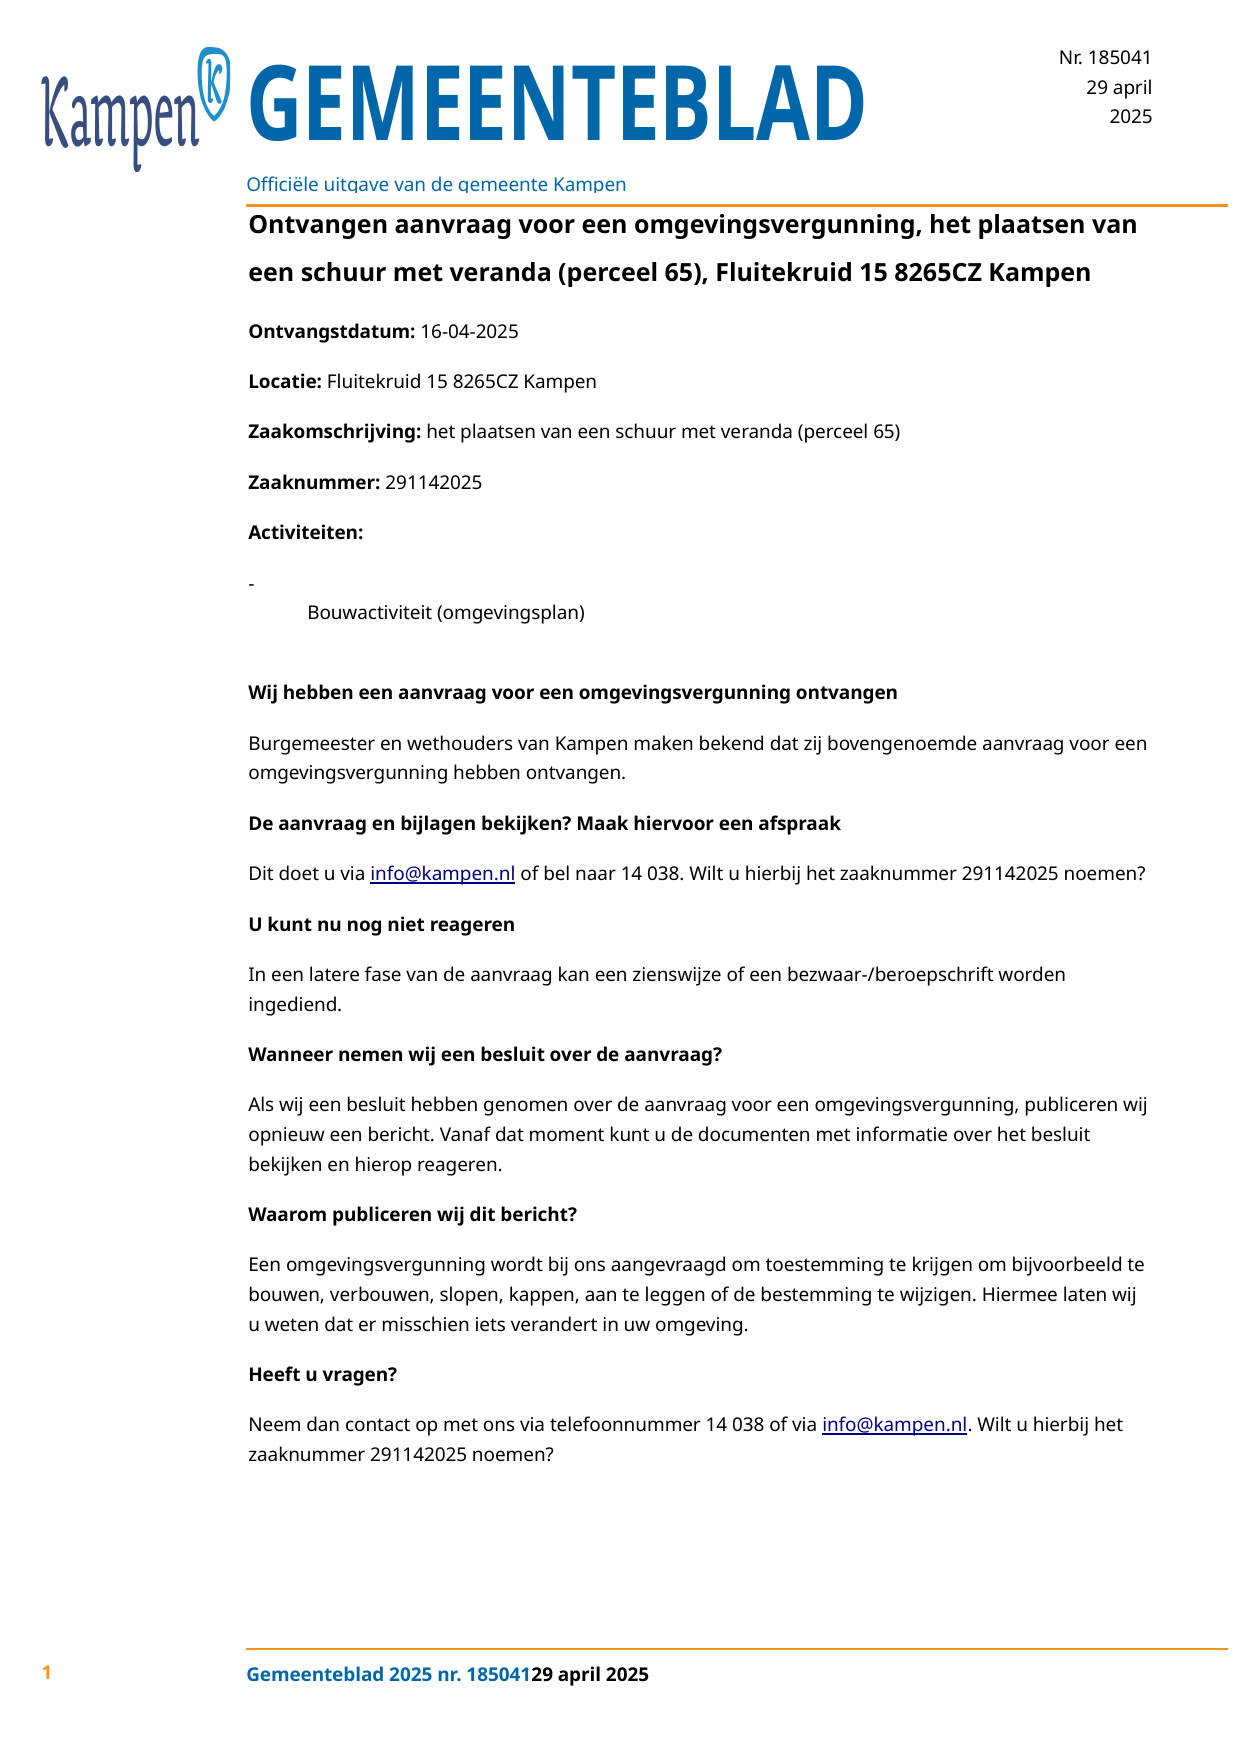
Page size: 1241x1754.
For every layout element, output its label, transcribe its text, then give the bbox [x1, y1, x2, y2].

text Zaaknummer: 291142025 [248, 469, 1152, 495]
picture [41, 47, 231, 172]
text Locatie: Fluitekruid 15 8265CZ Kampen [248, 368, 1152, 394]
list Bouwactiviteit (omgevingsplan) [248, 599, 1152, 625]
text Een omgevingsvergunning wordt bij ons aangevraagd om toestemming te krijgen om bijvoorbeeld te bouwen, verbouwen, slopen, kappen, aan te leggen of de bestemming te wijzigen. Hiermee laten wij u weten dat er misschien iets verandert in uw omgeving. [248, 1252, 1152, 1337]
text De aanvraag en bijlagen bekijken? Maak hiervoor een afspraak [248, 810, 1152, 836]
text In een latere fase van de aanvraag kan een zienswijze of een bezwaar-/beroepschrift worden ingediend. [248, 961, 1152, 1017]
text U kunt nu nog niet reageren [248, 911, 1152, 937]
text Activiteiten: [248, 519, 1152, 545]
text Dit doet u via info@kampen.nl of bel naar 14 038. Wilt u hierbij het zaaknummer 291142025 noemen? [248, 860, 1152, 886]
text Ontvangstdatum: 16-04-2025 [248, 318, 1152, 344]
text Neem dan contact op met ons via telefoonnummer 14 038 of via info@kampen.nl. Wilt u hierbij het zaaknummer 291142025 noemen? [248, 1412, 1152, 1467]
text Burgemeester en wethouders van Kampen maken bekend dat zij bovengenoemde aanvraag voor een omgevingsvergunning hebben ontvangen. [248, 730, 1152, 785]
text Heeft u vragen? [248, 1361, 1152, 1387]
text Als wij een besluit hebben genomen over de aanvraag voor een omgevingsvergunning, publiceren wij opnieuw een bericht. Vanaf dat moment kunt u de documenten met informatie over het besluit bekijken en hierop reageren. [248, 1092, 1152, 1177]
text Ontvangen aanvraag voor een omgevingsvergunning, het plaatsen van een schuur met veranda (perceel 65), Fluitekruid 15 8265CZ Kampen [248, 207, 1152, 288]
text Waarom publiceren wij dit bericht? [248, 1201, 1152, 1227]
text Zaakomschrijving: het plaatsen van een schuur met veranda (perceel 65) [248, 419, 1152, 444]
text Wanneer nemen wij een besluit over de aanvraag? [248, 1041, 1152, 1067]
text Wij hebben een aanvraag voor een omgevingsvergunning ontvangen [248, 679, 1152, 705]
